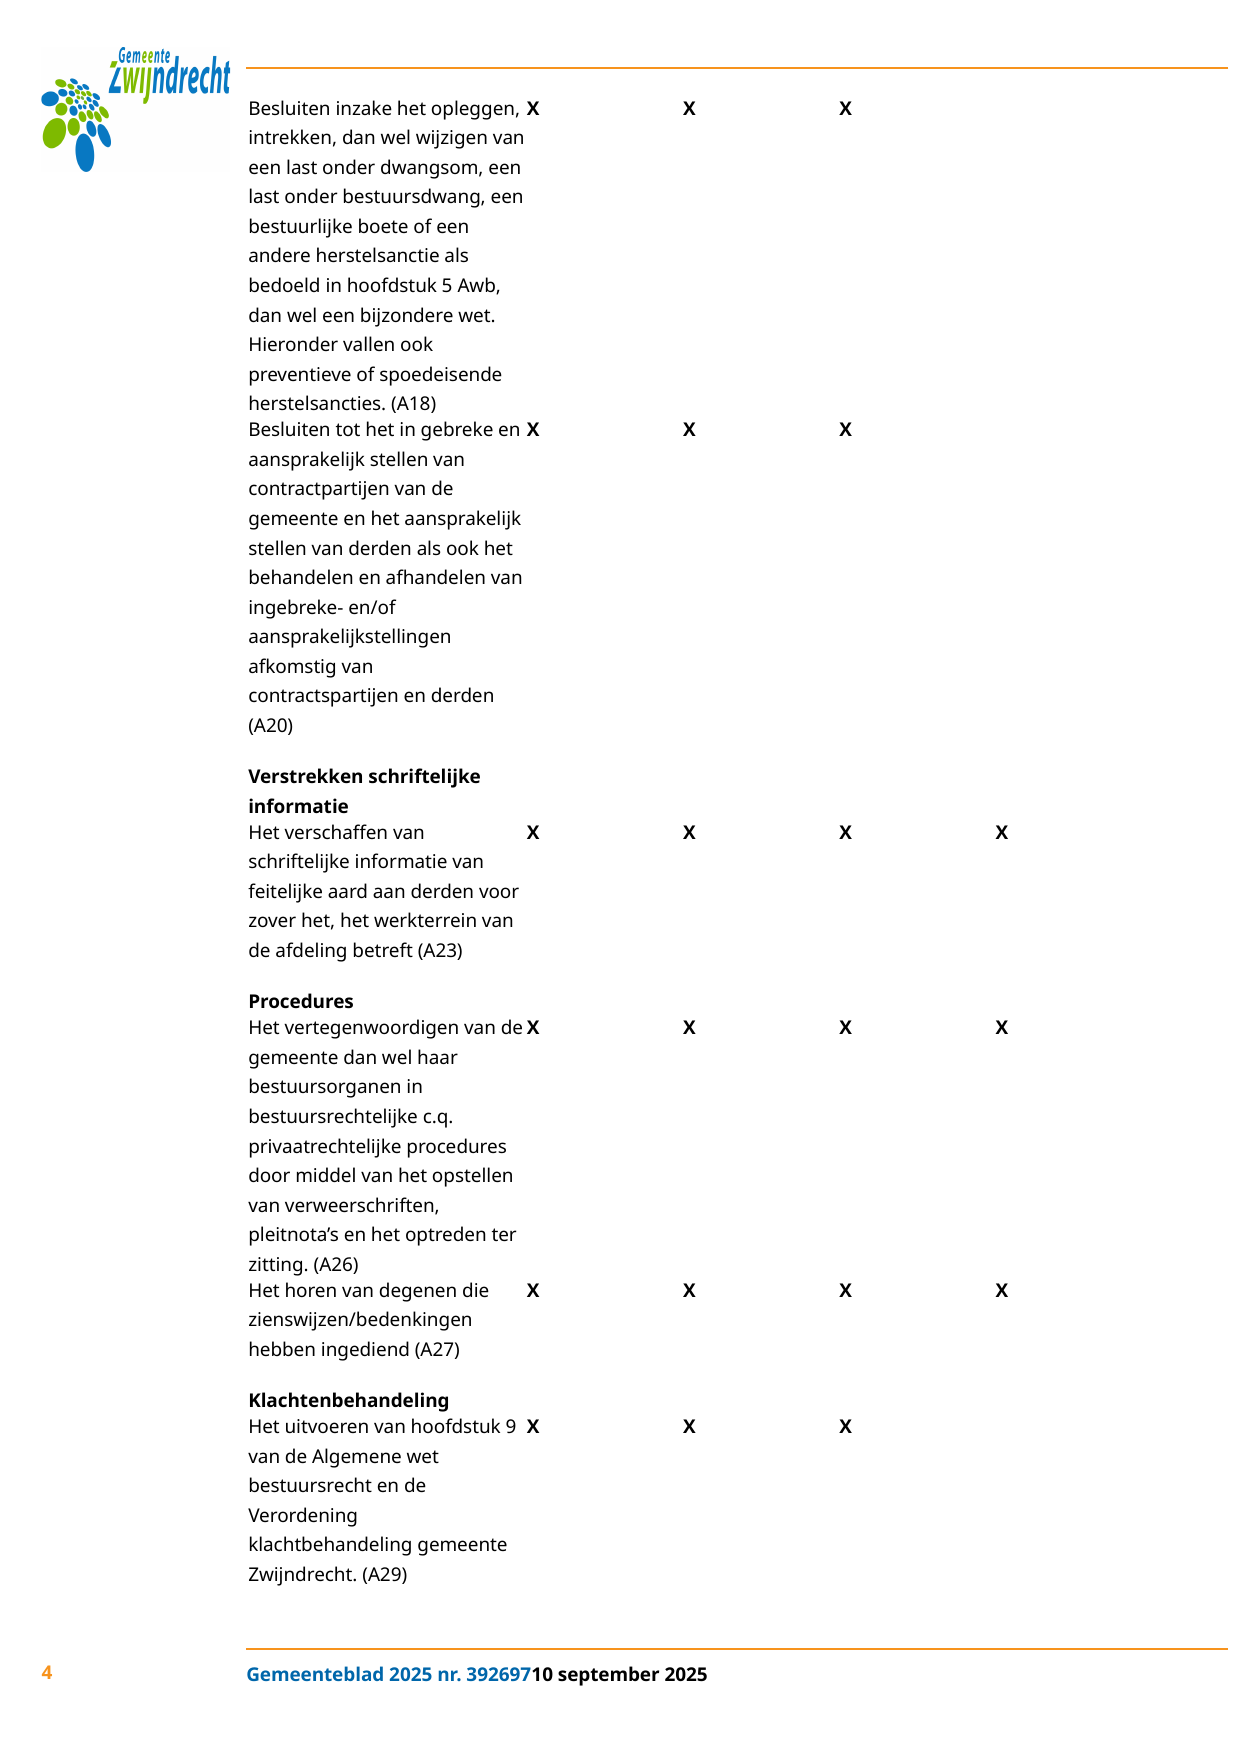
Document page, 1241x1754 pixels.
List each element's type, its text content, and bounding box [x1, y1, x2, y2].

table_cell [839, 1388, 995, 1413]
table_cell [995, 1413, 1152, 1587]
table_cell [527, 764, 683, 819]
table_cell [683, 989, 839, 1014]
table_cell [683, 738, 839, 764]
table_cell [248, 738, 527, 764]
table_cell [995, 738, 1152, 764]
table_cell [683, 963, 839, 989]
table_cell X [839, 1413, 995, 1587]
table_cell X [683, 95, 839, 416]
table_cell X [839, 1015, 995, 1277]
table_cell [527, 989, 683, 1014]
table_cell Het verschaffen van schriftelijke informatie van feitelijke aard aan derden voor zover het, het werkterrein van de afdeling betreft (A23) [248, 819, 527, 963]
table_cell Besluiten inzake het opleggen, intrekken, dan wel wijzigen van een last onder dwangsom, een last onder bestuursdwang, een bestuurlijke boete of een andere herstelsanctie als bedoeld in hoofdstuk 5 Awb, dan wel een bijzondere wet. Hieronder vallen ook preventieve of spoedeisende herstelsancties. (A18) [248, 95, 527, 416]
table_cell Klachtenbehandeling [248, 1388, 527, 1413]
table_cell X [839, 95, 995, 416]
table_cell X [839, 416, 995, 738]
table_cell Het horen van degenen die zienswijzen/bedenkingen hebben ingediend (A27) [248, 1277, 527, 1362]
table_cell X [527, 1277, 683, 1362]
table_cell [683, 1388, 839, 1413]
table_cell X [527, 416, 683, 738]
table_cell X [839, 819, 995, 963]
table_cell X [995, 1277, 1152, 1362]
table_cell X [683, 1015, 839, 1277]
table_cell [248, 963, 527, 989]
table_cell Verstrekken schriftelijke informatie [248, 764, 527, 819]
table_cell X [527, 1015, 683, 1277]
table_cell [248, 1362, 527, 1387]
table_cell [839, 989, 995, 1014]
table_cell Het vertegenwoordigen van de gemeente dan wel haar bestuursorganen in bestuursrechtelijke c.q. privaatrechtelijke procedures door middel van het opstellen van verweerschriften, pleitnota’s en het optreden ter zitting. (A26) [248, 1015, 527, 1277]
table_cell [683, 1362, 839, 1387]
table_cell [995, 416, 1152, 738]
table_cell [995, 1388, 1152, 1413]
table_cell X [683, 1277, 839, 1362]
table_cell [839, 764, 995, 819]
table_cell X [527, 1413, 683, 1587]
table_cell X [683, 1413, 839, 1587]
table_cell Het uitvoeren van hoofdstuk 9 van de Algemene wet bestuursrecht en de Verordening klachtbehandeling gemeente Zwijndrecht. (A29) [248, 1413, 527, 1587]
table_cell X [839, 1277, 995, 1362]
table_cell [527, 963, 683, 989]
table_cell [995, 764, 1152, 819]
table_cell X [995, 819, 1152, 963]
table_cell [995, 95, 1152, 416]
table_cell X [527, 819, 683, 963]
table_cell Besluiten tot het in gebreke en aansprakelijk stellen van contractpartijen van de gemeente en het aansprakelijk stellen van derden als ook het behandelen en afhandelen van ingebreke- en/of aansprakelijkstellingen afkomstig van contractspartijen en derden (A20) [248, 416, 527, 738]
table_cell Procedures [248, 989, 527, 1014]
table_cell [995, 963, 1152, 989]
table_cell X [683, 819, 839, 963]
table_cell [527, 1388, 683, 1413]
table_cell [839, 963, 995, 989]
table_cell [995, 1362, 1152, 1387]
table_cell [527, 738, 683, 764]
picture [41, 47, 231, 172]
table_cell [683, 764, 839, 819]
table_cell [995, 989, 1152, 1014]
table_cell [839, 738, 995, 764]
table_cell [839, 1362, 995, 1387]
table_cell [527, 1362, 683, 1387]
table_cell X [527, 95, 683, 416]
table_cell X [995, 1015, 1152, 1277]
table_cell X [683, 416, 839, 738]
